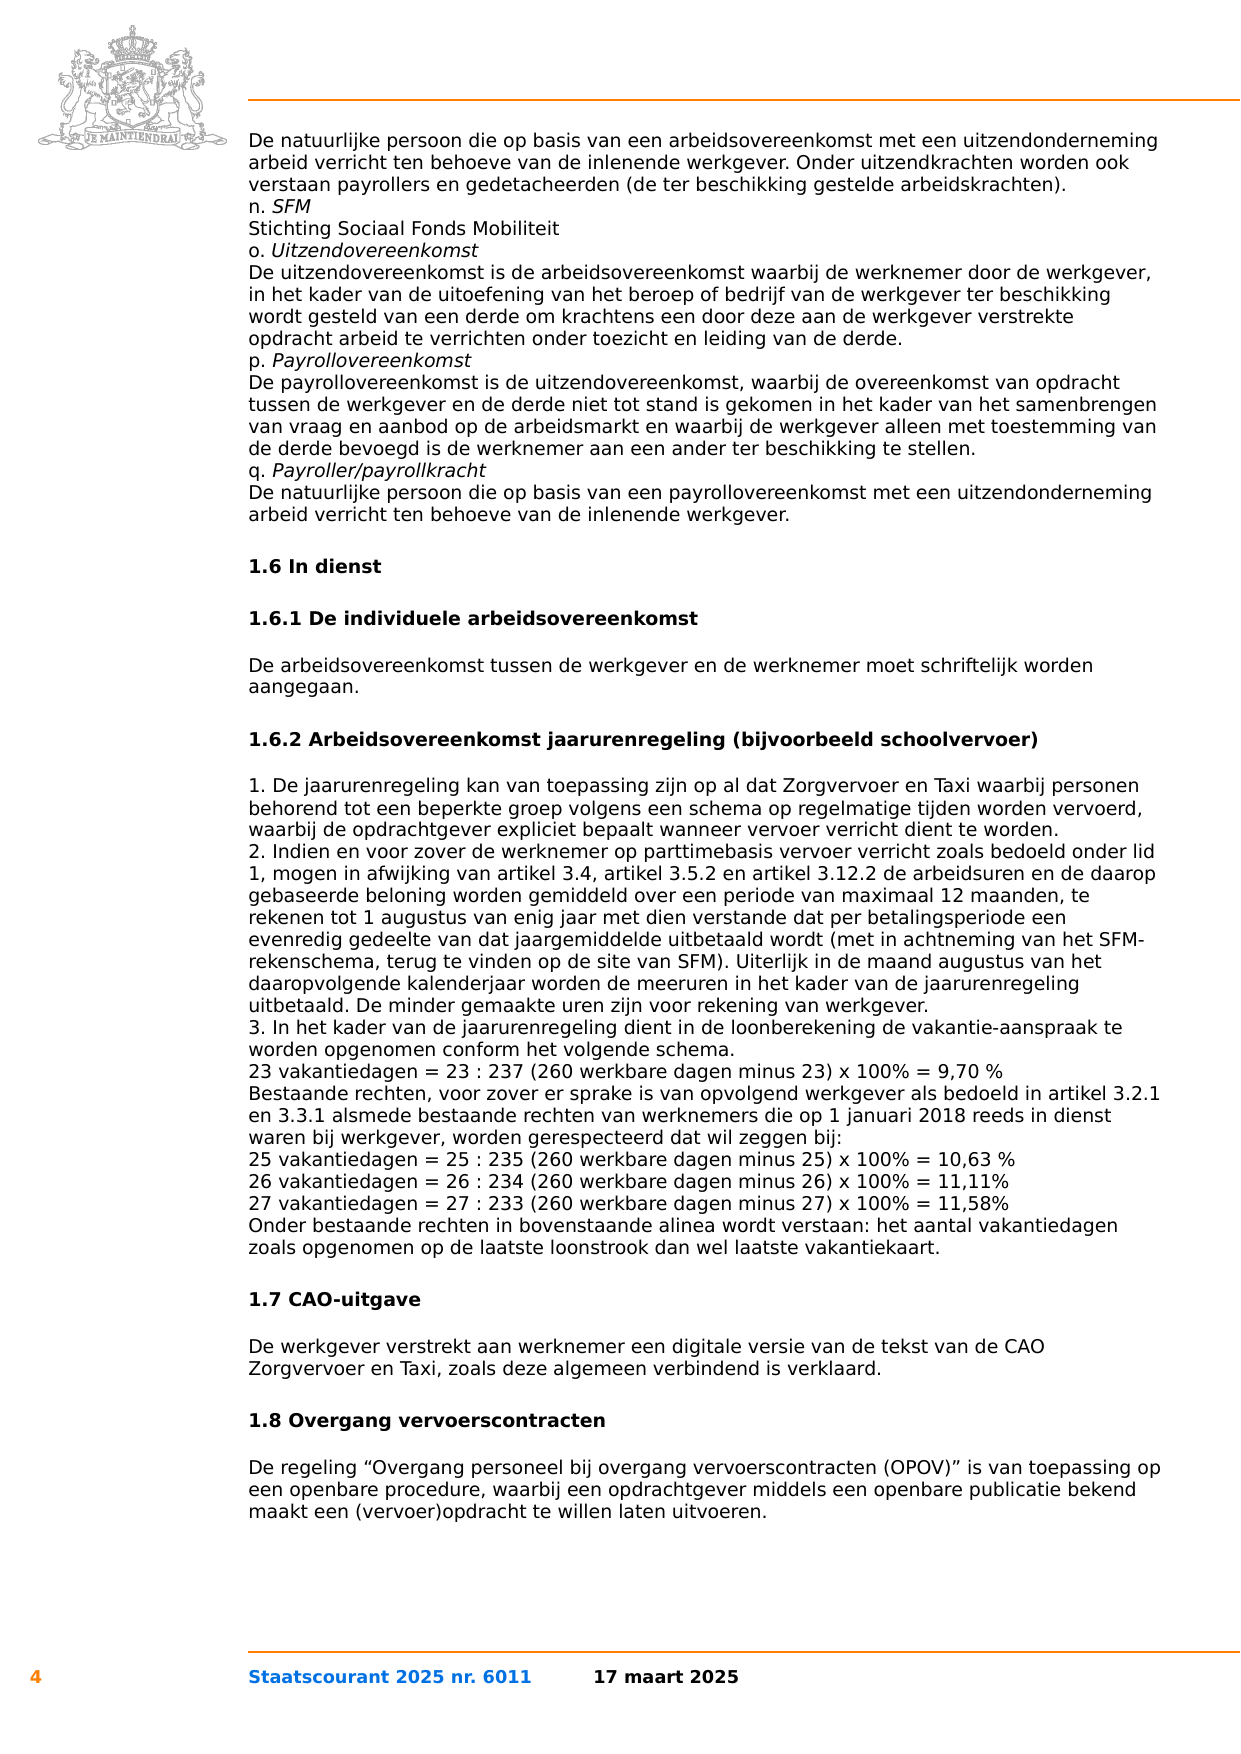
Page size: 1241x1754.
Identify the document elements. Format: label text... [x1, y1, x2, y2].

text 2. Indien en voor zover de werknemer op parttimebasis vervoer verricht zoals bedoeld onder lid 1, mogen in afwijking van artikel 3.4, artikel 3.5.2 en artikel 3.12.2 de arbeidsuren en de daarop gebaseerde beloning worden gemiddeld over een periode van maximaal 12 maanden, te rekenen tot 1 augustus van enig jaar met dien verstande dat per betalingsperiode een evenredig gedeelte van dat jaargemiddelde uitbetaald wordt (met in achtneming van het SFM-rekenschema, terug te vinden op de site van SFM). Uiterlijk in de maand augustus van het daaropvolgende kalenderjaar worden de meeruren in het kader van de jaarurenregeling uitbetaald. De minder gemaakte uren zijn voor rekening van werkgever. [248, 841, 1163, 1017]
text p. Payrollovereenkomst [248, 350, 1163, 372]
subtitle 1.6 In dienst [248, 556, 1163, 577]
text 23 vakantiedagen = 23 : 237 (260 werkbare dagen minus 23) x 100% = 9,70 % [248, 1061, 1163, 1083]
text 3. In het kader van de jaarurenregeling dient in de loonberekening de vakantie-aanspraak te worden opgenomen conform het volgende schema. [248, 1017, 1163, 1061]
text q. Payroller/payrollkracht [248, 459, 1163, 482]
subtitle 1.8 Overgang vervoerscontracten [248, 1410, 1163, 1432]
subtitle 1.6.2 Arbeidsovereenkomst jaarurenregeling (bijvoorbeeld schoolvervoer) [248, 728, 1163, 750]
text Stichting Sociaal Fonds Mobiliteit [248, 218, 1163, 240]
text 26 vakantiedagen = 26 : 234 (260 werkbare dagen minus 26) x 100% = 11,11% [248, 1171, 1163, 1193]
text 25 vakantiedagen = 25 : 235 (260 werkbare dagen minus 25) x 100% = 10,63 % [248, 1149, 1163, 1171]
text De natuurlijke persoon die op basis van een payrollovereenkomst met een uitzendonderneming arbeid verricht ten behoeve van de inlenende werkgever. [248, 482, 1163, 526]
text De regeling “Overgang personeel bij overgang vervoerscontracten (OPOV)” is van toepassing op een openbare procedure, waarbij een opdrachtgever middels een openbare publicatie bekend maakt een (vervoer)opdracht te willen laten uitvoeren. [248, 1457, 1163, 1523]
text o. Uitzendovereenkomst [248, 240, 1163, 262]
text De natuurlijke persoon die op basis van een arbeidsovereenkomst met een uitzendonderneming arbeid verricht ten behoeve van de inlenende werkgever. Onder uitzendkrachten worden ook verstaan payrollers en gedetacheerden (de ter beschikking gestelde arbeidskrachten). [248, 130, 1163, 196]
subtitle 1.7 CAO-uitgave [248, 1289, 1163, 1311]
text De uitzendovereenkomst is de arbeidsovereenkomst waarbij de werknemer door de werkgever, in het kader van de uitoefening van het beroep of bedrijf van de werkgever ter beschikking wordt gesteld van een derde om krachtens een door deze aan de werkgever verstrekte opdracht arbeid te verrichten onder toezicht en leiding van de derde. [248, 262, 1163, 350]
text 1. De jaarurenregeling kan van toepassing zijn op al dat Zorgvervoer en Taxi waarbij personen behorend tot een beperkte groep volgens een schema op regelmatige tijden worden vervoerd, waarbij de opdrachtgever expliciet bepaalt wanneer vervoer verricht dient te worden. [248, 775, 1163, 841]
subtitle 1.6.1 De individuele arbeidsovereenkomst [248, 607, 1163, 629]
text De payrollovereenkomst is de uitzendovereenkomst, waarbij de overeenkomst van opdracht tussen de werkgever en de derde niet tot stand is gekomen in het kader van het samenbrengen van vraag en aanbod op de arbeidsmarkt en waarbij de werkgever alleen met toestemming van de derde bevoegd is de werknemer aan een ander ter beschikking te stellen. [248, 372, 1163, 459]
text Bestaande rechten, voor zover er sprake is van opvolgend werkgever als bedoeld in artikel 3.2.1 en 3.3.1 alsmede bestaande rechten van werknemers die op 1 januari 2018 reeds in dienst waren bij werkgever, worden gerespecteerd dat wil zeggen bij: [248, 1083, 1163, 1149]
text n. SFM [248, 196, 1163, 218]
picture [38, 25, 227, 150]
text Onder bestaande rechten in bovenstaande alinea wordt verstaan: het aantal vakantiedagen zoals opgenomen op de laatste loonstrook dan wel laatste vakantiekaart. [248, 1215, 1163, 1259]
text De werkgever verstrekt aan werknemer een digitale versie van de tekst van de CAO Zorgvervoer en Taxi, zoals deze algemeen verbindend is verklaard. [248, 1336, 1163, 1380]
text 27 vakantiedagen = 27 : 233 (260 werkbare dagen minus 27) x 100% = 11,58% [248, 1193, 1163, 1215]
text De arbeidsovereenkomst tussen de werkgever en de werknemer moet schriftelijk worden aangegaan. [248, 654, 1163, 698]
